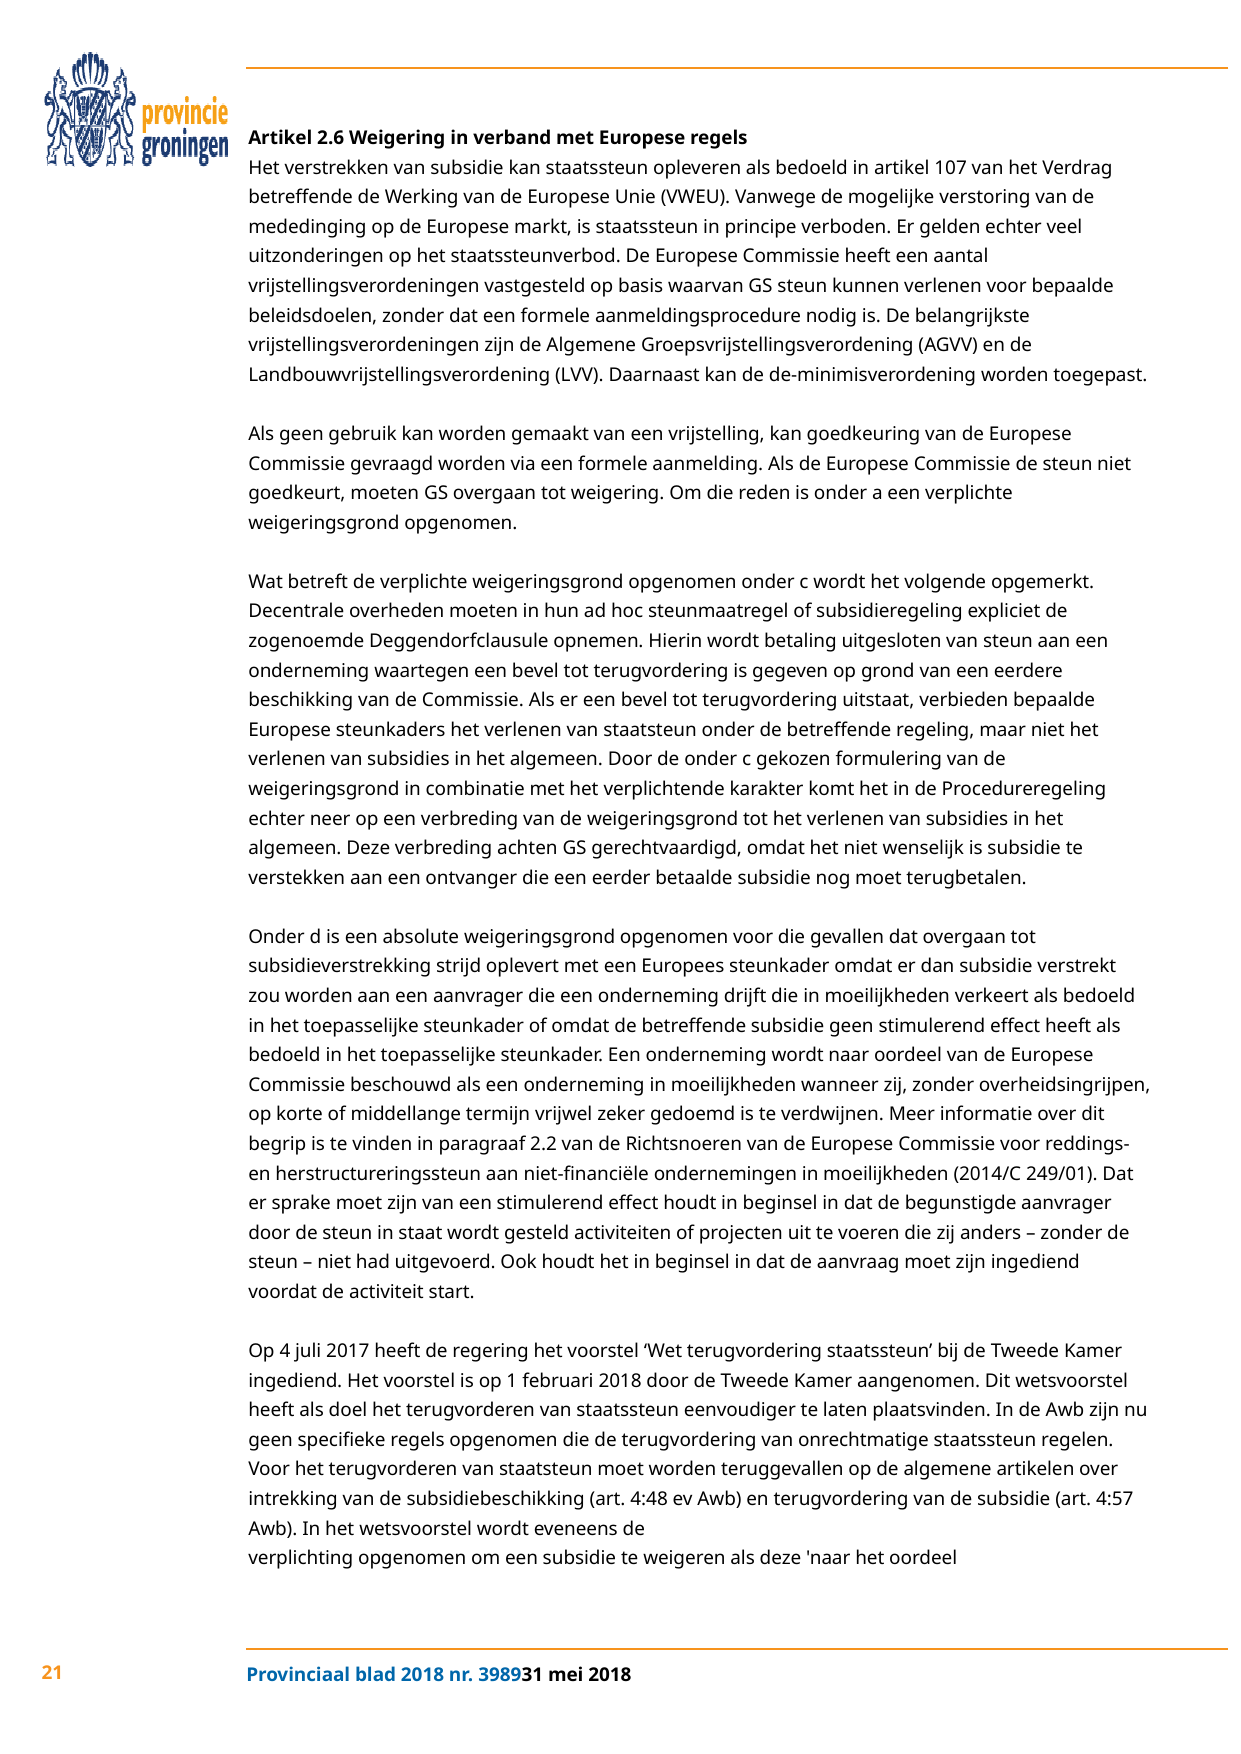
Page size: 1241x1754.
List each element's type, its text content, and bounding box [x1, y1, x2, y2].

text Artikel 2.6 Weigering in verband met Europese regels [248, 124, 1152, 150]
text verplichting opgenomen om een subsidie te weigeren als deze 'naar het oordeel [248, 1544, 1152, 1570]
text Het verstrekken van subsidie kan staatssteun opleveren als bedoeld in artikel 107 van het Verdrag betreffende de Werking van de Europese Unie (VWEU). Vanwege de mogelijke verstoring van de mededinging op de Europese markt, is staatssteun in principe verboden. Er gelden echter veel uitzonderingen op het staatssteunverbod. De Europese Commissie heeft een aantal vrijstellingsverordeningen vastgesteld op basis waarvan GS steun kunnen verlenen voor bepaalde beleidsdoelen, zonder dat een formele aanmeldingsprocedure nodig is. De belangrijkste vrijstellingsverordeningen zijn de Algemene Groepsvrijstellingsverordening (AGVV) en de Landbouwvrijstellingsverordening (LVV). Daarnaast kan de de-minimisverordening worden toegepast. [248, 154, 1152, 387]
picture [41, 47, 231, 172]
text Wat betreft de verplichte weigeringsgrond opgenomen onder c wordt het volgende opgemerkt. Decentrale overheden moeten in hun ad hoc steunmaatregel of subsidieregeling expliciet de zogenoemde Deggendorfclausule opnemen. Hierin wordt betaling uitgesloten van steun aan een onderneming waartegen een bevel tot terugvordering is gegeven op grond van een eerdere beschikking van de Commissie. Als er een bevel tot terugvordering uitstaat, verbieden bepaalde Europese steunkaders het verlenen van staatsteun onder de betreffende regeling, maar niet het verlenen van subsidies in het algemeen. Door de onder c gekozen formulering van de weigeringsgrond in combinatie met het verplichtende karakter komt het in de Procedureregeling echter neer op een verbreding van de weigeringsgrond tot het verlenen van subsidies in het algemeen. Deze verbreding achten GS gerechtvaardigd, omdat het niet wenselijk is subsidie te verstekken aan een ontvanger die een eerder betaalde subsidie nog moet terugbetalen. [248, 568, 1152, 890]
text Op 4 juli 2017 heeft de regering het voorstel ‘Wet terugvordering staatssteun’ bij de Tweede Kamer ingediend. Het voorstel is op 1 februari 2018 door de Tweede Kamer aangenomen. Dit wetsvoorstel heeft als doel het terugvorderen van staatssteun eenvoudiger te laten plaatsvinden. In de Awb zijn nu geen specifieke regels opgenomen die de terugvordering van onrechtmatige staatssteun regelen. Voor het terugvorderen van staatsteun moet worden teruggevallen op de algemene artikelen over intrekking van de subsidiebeschikking (art. 4:48 ev Awb) en terugvordering van de subsidie (art. 4:57 Awb). In het wetsvoorstel wordt eveneens de [248, 1337, 1152, 1541]
text Onder d is een absolute weigeringsgrond opgenomen voor die gevallen dat overgaan tot subsidieverstrekking strijd oplevert met een Europees steunkader omdat er dan subsidie verstrekt zou worden aan een aanvrager die een onderneming drijft die in moeilijkheden verkeert als bedoeld in het toepasselijke steunkader of omdat de betreffende subsidie geen stimulerend effect heeft als bedoeld in het toepasselijke steunkader. Een onderneming wordt naar oordeel van de Europese Commissie beschouwd als een onderneming in moeilijkheden wanneer zij, zonder overheidsingrijpen, op korte of middellange termijn vrijwel zeker gedoemd is te verdwijnen. Meer informatie over dit begrip is te vinden in paragraaf 2.2 van de Richtsnoeren van de Europese Commissie voor reddings- en herstructureringssteun aan niet-financiële ondernemingen in moeilijkheden (2014/C 249/01). Dat er sprake moet zijn van een stimulerend effect houdt in beginsel in dat de begunstigde aanvrager door de steun in staat wordt gesteld activiteiten of projecten uit te voeren die zij anders – zonder de steun – niet had uitgevoerd. Ook houdt het in beginsel in dat de aanvraag moet zijn ingediend voordat de activiteit start. [248, 923, 1152, 1304]
text Als geen gebruik kan worden gemaakt van een vrijstelling, kan goedkeuring van de Europese Commissie gevraagd worden via een formele aanmelding. Als de Europese Commissie de steun niet goedkeurt, moeten GS overgaan tot weigering. Om die reden is onder a een verplichte weigeringsgrond opgenomen. [248, 420, 1152, 535]
